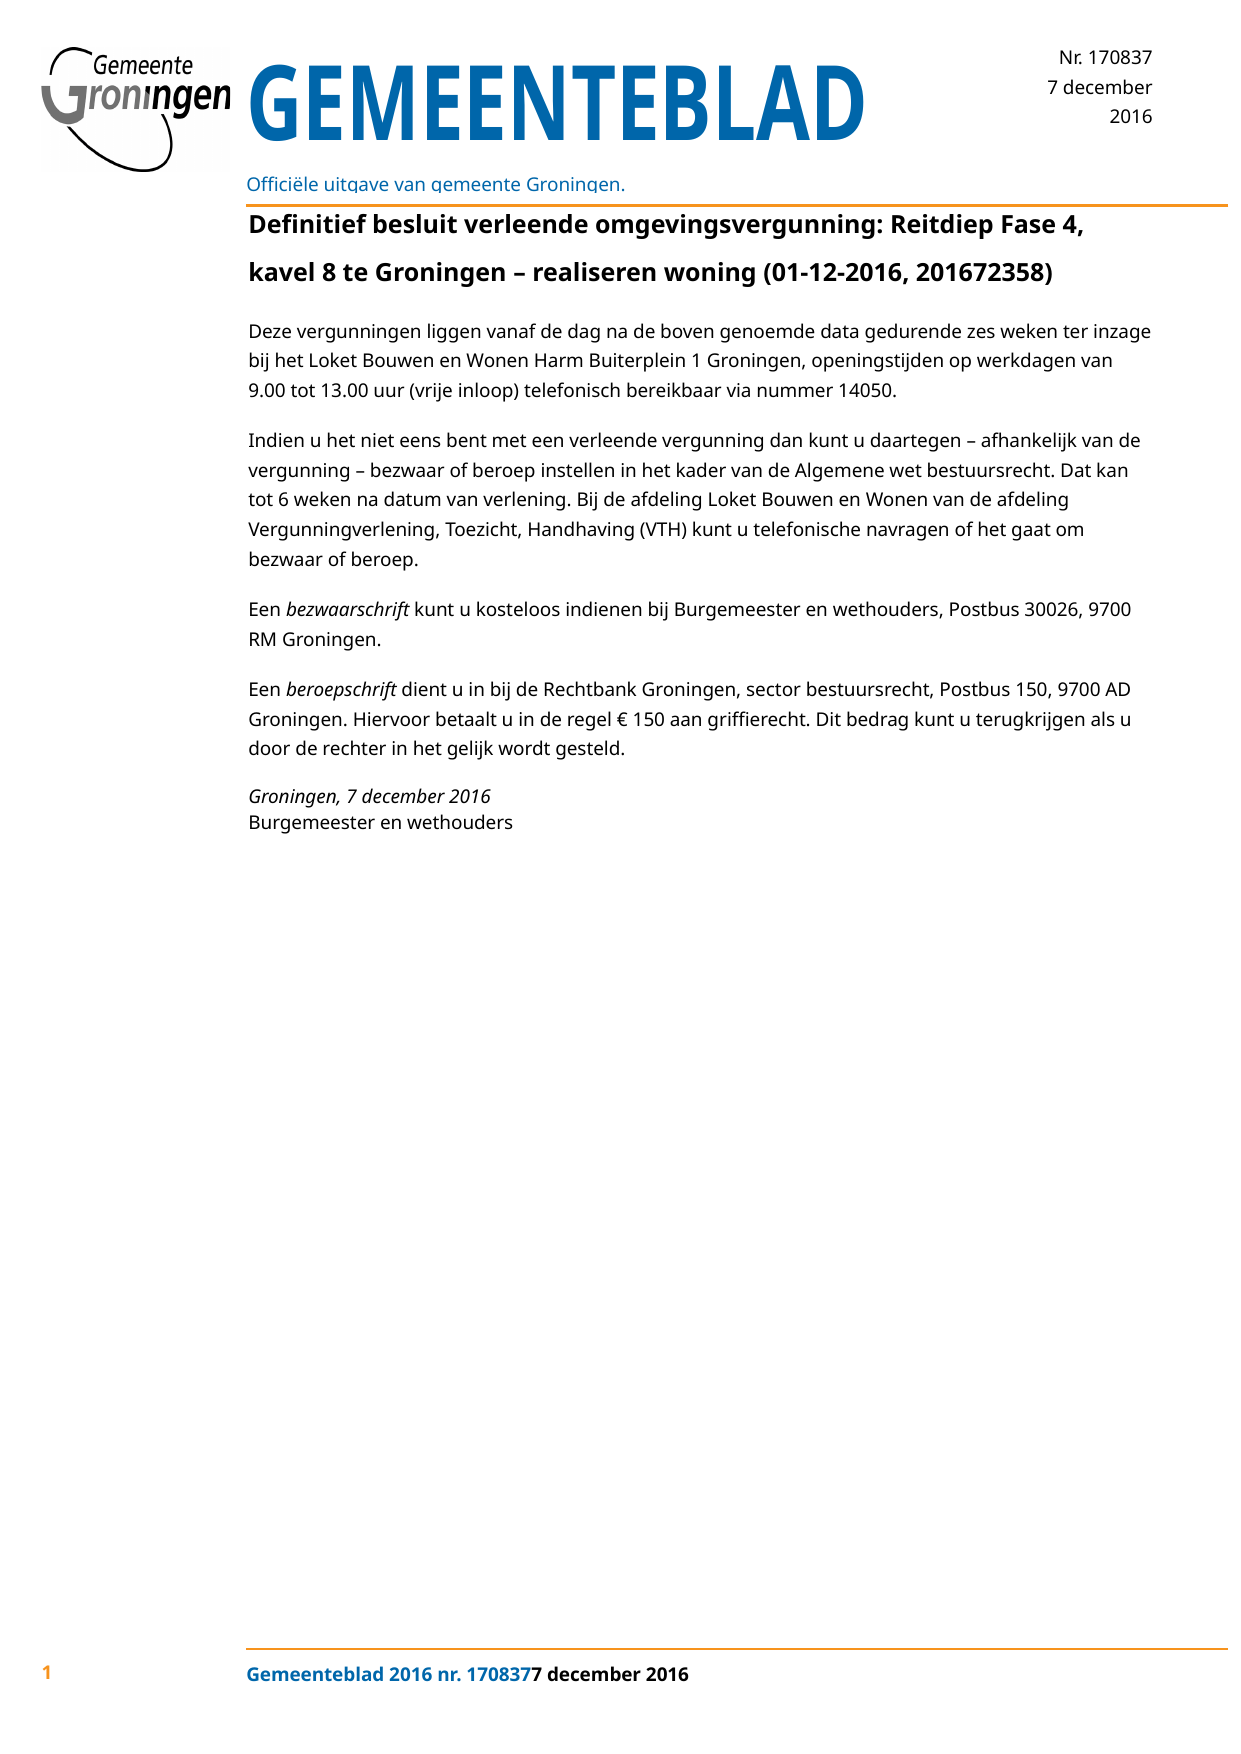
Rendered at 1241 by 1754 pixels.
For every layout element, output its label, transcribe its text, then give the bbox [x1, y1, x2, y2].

text Burgemeester en wethouders [248, 809, 1152, 835]
text Een beroepschrift dient u in bij de Rechtbank Groningen, sector bestuursrecht, Postbus 150, 9700 AD Groningen. Hiervoor betaalt u in de regel € 150 aan griffierecht. Dit bedrag kunt u terugkrijgen als u door de rechter in het gelijk wordt gesteld. [248, 676, 1152, 761]
text Deze vergunningen liggen vanaf de dag na de boven genoemde data gedurende zes weken ter inzage bij het Loket Bouwen en Wonen Harm Buiterplein 1 Groningen, openingstijden op werkdagen van 9.00 tot 13.00 uur (vrije inloop) telefonisch bereikbaar via nummer 14050. [248, 318, 1152, 403]
text Groningen, 7 december 2016 [248, 783, 1152, 809]
text Een bezwaarschrift kunt u kosteloos indienen bij Burgemeester en wethouders, Postbus 30026, 9700 RM Groningen. [248, 596, 1152, 652]
text Definitief besluit verleende omgevingsvergunning: Reitdiep Fase 4, kavel 8 te Groningen – realiseren woning (01-12-2016, 201672358) [248, 207, 1152, 288]
text Indien u het niet eens bent met een verleende vergunning dan kunt u daartegen – afhankelijk van de vergunning – bezwaar of beroep instellen in het kader van de Algemene wet bestuursrecht. Dat kan tot 6 weken na datum van verlening. Bij de afdeling Loket Bouwen en Wonen van de afdeling Vergunningverlening, Toezicht, Handhaving (VTH) kunt u telefonische navragen of het gaat om bezwaar of beroep. [248, 427, 1152, 572]
picture [41, 47, 231, 172]
